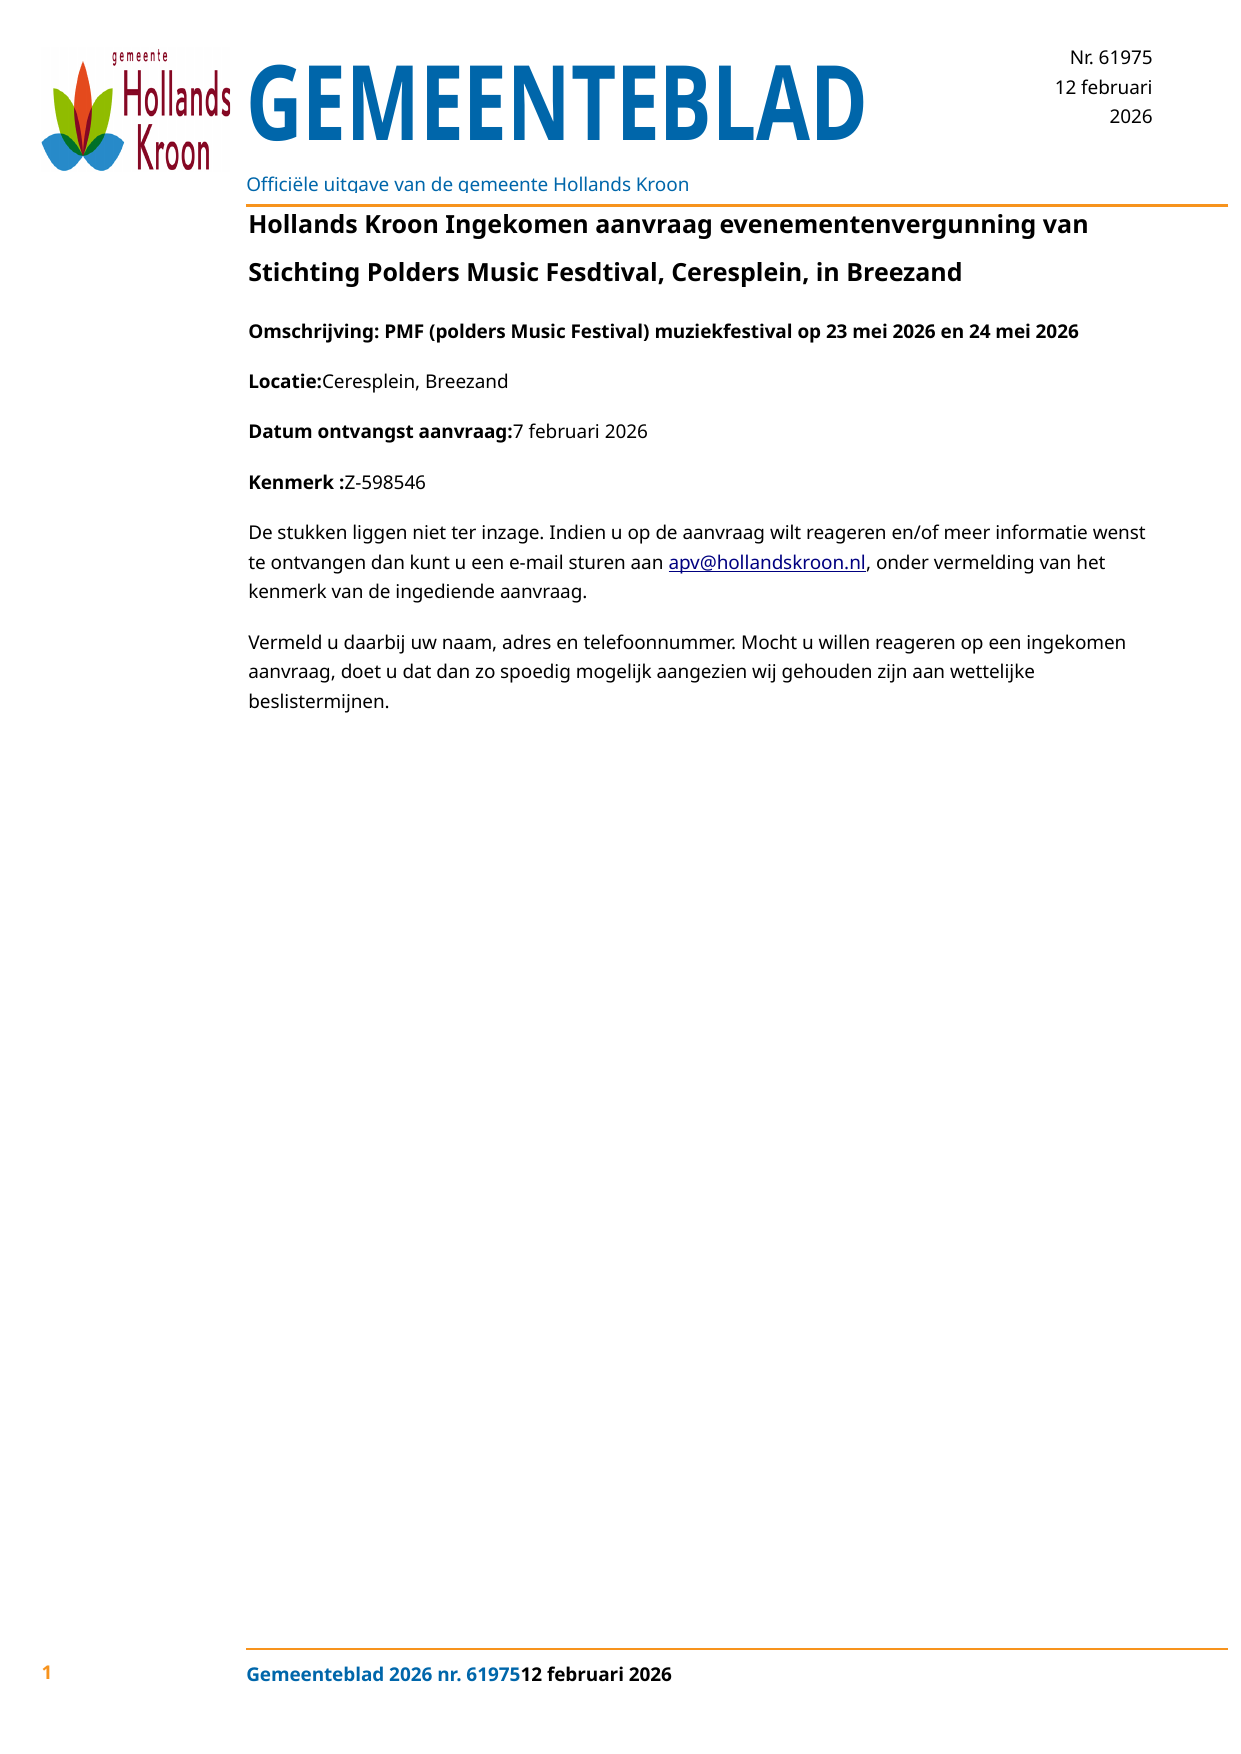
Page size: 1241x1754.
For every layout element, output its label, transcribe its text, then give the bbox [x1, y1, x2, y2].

text Locatie:Ceresplein, Breezand [248, 368, 1152, 394]
text De stukken liggen niet ter inzage. Indien u op de aanvraag wilt reageren en/of meer informatie wenst te ontvangen dan kunt u een e-mail sturen aan apv@hollandskroon.nl, onder vermelding van het kenmerk van de ingediende aanvraag. [248, 519, 1152, 604]
text Kenmerk :Z-598546 [248, 469, 1152, 495]
text Datum ontvangst aanvraag:7 februari 2026 [248, 419, 1152, 444]
picture [41, 47, 231, 172]
text Vermeld u daarbij uw naam, adres en telefoonnummer. Mocht u willen reageren op een ingekomen aanvraag, doet u dat dan zo spoedig mogelijk aangezien wij gehouden zijn aan wettelijke beslistermijnen. [248, 629, 1152, 714]
text Omschrijving: PMF (polders Music Festival) muziekfestival op 23 mei 2026 en 24 mei 2026 [248, 318, 1152, 344]
text Hollands Kroon Ingekomen aanvraag evenementenvergunning van Stichting Polders Music Fesdtival, Ceresplein, in Breezand [248, 207, 1152, 288]
